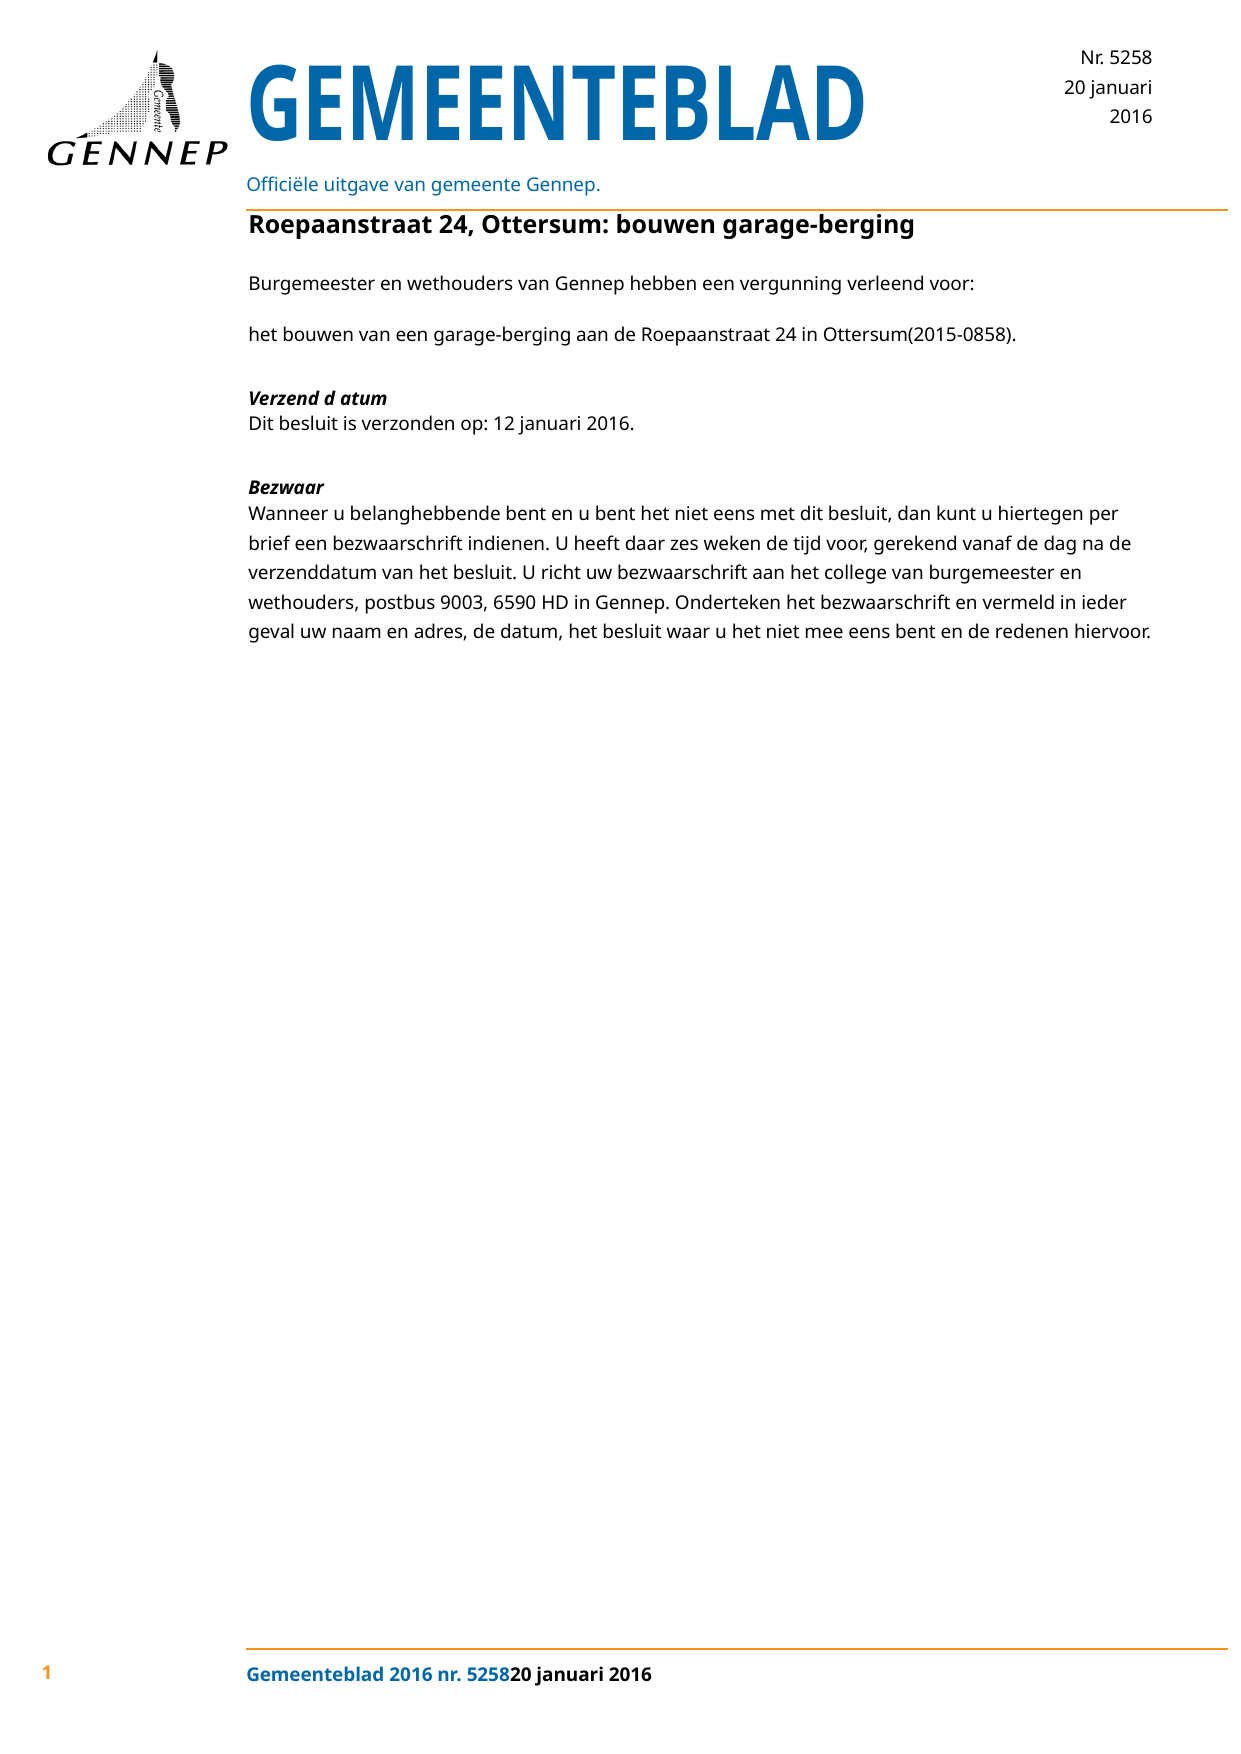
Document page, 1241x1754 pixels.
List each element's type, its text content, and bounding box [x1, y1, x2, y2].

picture [41, 47, 231, 172]
text Roepaanstraat 24, Ottersum: bouwen garage-berging [248, 211, 1152, 241]
text Bezwaar [248, 474, 1152, 500]
text Wanneer u belanghebbende bent en u bent het niet eens met dit besluit, dan kunt u hiertegen per brief een bezwaarschrift indienen. U heeft daar zes weken de tijd voor, gerekend vanaf de dag na de verzenddatum van het besluit. U richt uw bezwaarschrift aan het college van burgemeester en wethouders, postbus 9003, 6590 HD in Gennep. Onderteken het bezwaarschrift en vermeld in ieder geval uw naam en adres, de datum, het besluit waar u het niet mee eens bent en de redenen hiervoor. [248, 500, 1152, 644]
text het bouwen van een garage-berging aan de Roepaanstraat 24 in Ottersum(2015-0858). [248, 321, 1152, 346]
text Dit besluit is verzonden op: 12 januari 2016. [248, 410, 1152, 436]
text Burgemeester en wethouders van Gennep hebben een vergunning verleend voor: [248, 270, 1152, 296]
text Verzend d atum [248, 385, 1152, 410]
